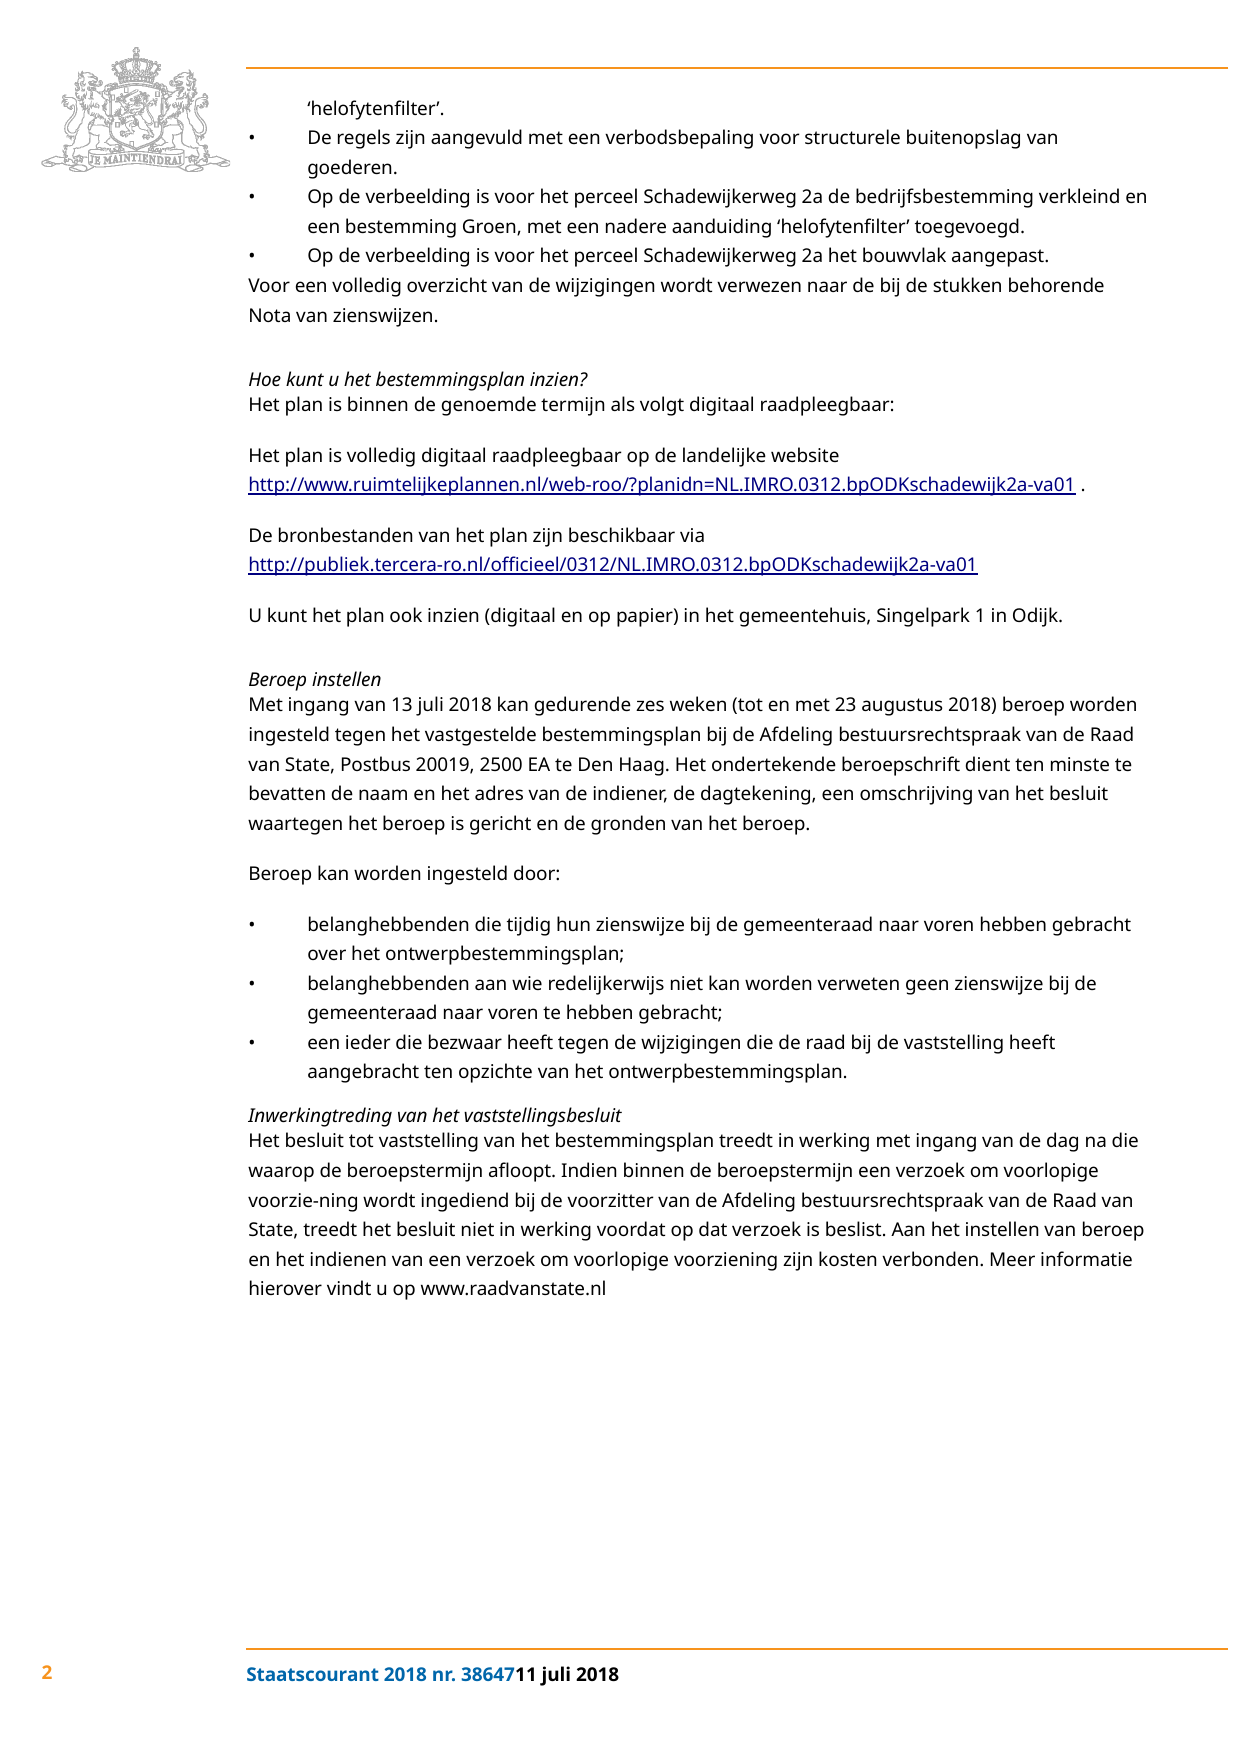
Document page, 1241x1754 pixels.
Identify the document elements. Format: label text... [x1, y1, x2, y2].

text Hoe kunt u het bestemmingsplan inzien? [248, 366, 1152, 392]
list belanghebbenden die tijdig hun zienswijze bij de gemeenteraad naar voren hebben gebracht over het ontwerpbestemmingsplan; [248, 911, 1152, 966]
list belanghebbenden aan wie redelijkerwijs niet kan worden verweten geen zienswijze bij de gemeenteraad naar voren te hebben gebracht; [248, 970, 1152, 1025]
text Het besluit tot vaststelling van het bestemmingsplan treedt in werking met ingang van de dag na die waarop de beroepstermijn afloopt. Indien binnen de beroepstermijn een verzoek om voorlopige voorzie-ning wordt ingediend bij de voorzitter van de Afdeling bestuursrechtspraak van de Raad van State, treedt het besluit niet in werking voordat op dat verzoek is beslist. Aan het instellen van beroep en het indienen van een verzoek om voorlopige voorziening zijn kosten verbonden. Meer informatie hierover vindt u op www.raadvanstate.nl [248, 1128, 1152, 1301]
list Op de verbeelding is voor het perceel Schadewijkerweg 2a het bouwvlak aangepast. [248, 243, 1152, 268]
text Inwerkingtreding van het vaststellingsbesluit [248, 1102, 1152, 1128]
text Het plan is binnen de genoemde termijn als volgt digitaal raadpleegbaar: [248, 392, 1152, 417]
text Voor een volledig overzicht van de wijzigingen wordt verwezen naar de bij de stukken behorende Nota van zienswijzen. [248, 272, 1152, 328]
text Met ingang van 13 juli 2018 kan gedurende zes weken (tot en met 23 augustus 2018) beroep worden ingesteld tegen het vastgestelde bestemmingsplan bij de Afdeling bestuursrechtspraak van de Raad van State, Postbus 20019, 2500 EA te Den Haag. Het ondertekende beroepschrift dient ten minste te bevatten de naam en het adres van de indiener, de dagtekening, een omschrijving van het besluit waartegen het beroep is gericht en de gronden van het beroep. [248, 692, 1152, 836]
list een ieder die bezwaar heeft tegen de wijzigingen die de raad bij de vaststelling heeft aangebracht ten opzichte van het ontwerpbestemmingsplan. [248, 1029, 1152, 1084]
list De regels zijn aangevuld met een verbodsbepaling voor structurele buitenopslag van goederen. [248, 124, 1152, 180]
text Het plan is volledig digitaal raadpleegbaar op de landelijke website http://www.ruimtelijkeplannen.nl/web-roo/?planidn=NL.IMRO.0312.bpODKschadewijk2a-va01 . [248, 442, 1152, 497]
text Beroep kan worden ingesteld door: [248, 860, 1152, 886]
text Beroep instellen [248, 666, 1152, 692]
picture [41, 47, 231, 172]
text U kunt het plan ook inzien (digitaal en op papier) in het gemeentehuis, Singelpark 1 in Odijk. [248, 602, 1152, 628]
text De bronbestanden van het plan zijn beschikbaar via http://publiek.tercera-ro.nl/officieel/0312/NL.IMRO.0312.bpODKschadewijk2a-va01 [248, 522, 1152, 577]
list Op de verbeelding is voor het perceel Schadewijkerweg 2a de bedrijfsbestemming verkleind en een bestemming Groen, met een nadere aanduiding ‘helofytenfilter’ toegevoegd. [248, 183, 1152, 239]
list ‘helofytenfilter’. [248, 95, 1152, 121]
